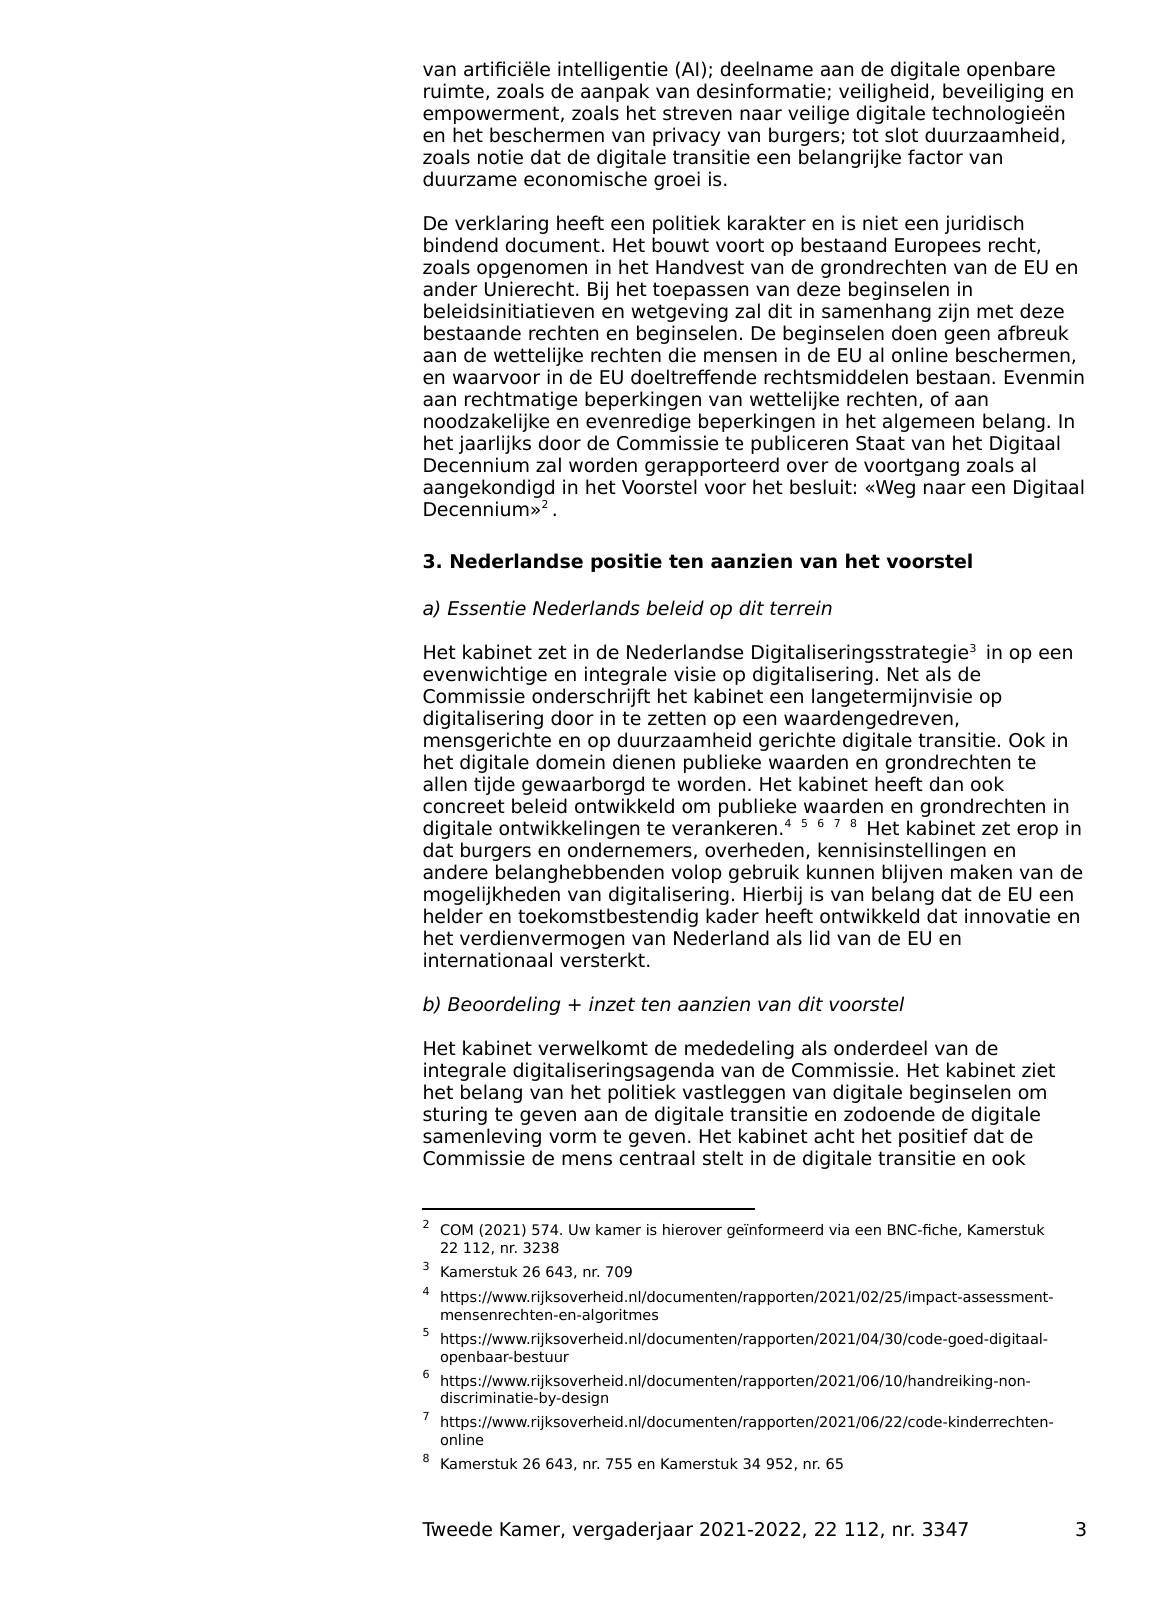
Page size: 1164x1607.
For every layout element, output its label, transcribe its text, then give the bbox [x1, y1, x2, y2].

text https://www.rijksoverheid.nl/documenten/rapporten/2021/06/22/code-kinderrechten-online [422, 1410, 1087, 1449]
subtitle a) Essentie Nederlands beleid op dit terrein [422, 598, 1087, 620]
text Het kabinet verwelkomt de mededeling als onderdeel van de integrale digitaliseringsagenda van de Commissie. Het kabinet ziet het belang van het politiek vastleggen van digitale beginselen om sturing te geven aan de digitale transitie en zodoende de digitale samenleving vorm te geven. Het kabinet acht het positief dat de Commissie de mens centraal stelt in de digitale transitie en ook [422, 1038, 1087, 1170]
text van artificiële intelligentie (AI); deelname aan de digitale openbare ruimte, zoals de aanpak van desinformatie; veiligheid, beveiliging en empowerment, zoals het streven naar veilige digitale technologieën en het beschermen van privacy van burgers; tot slot duurzaamheid, zoals notie dat de digitale transitie een belangrijke factor van duurzame economische groei is. [422, 59, 1087, 191]
subtitle b) Beoordeling + inzet ten aanzien van dit voorstel [422, 994, 1087, 1016]
text COM (2021) 574. Uw kamer is hierover geïnformeerd via een BNC-fiche, Kamerstuk 22 112, nr. 3238 [422, 1218, 1087, 1257]
text Kamerstuk 26 643, nr. 755 en Kamerstuk 34 952, nr. 65 [422, 1452, 1087, 1474]
text https://www.rijksoverheid.nl/documenten/rapporten/2021/02/25/impact-assessment-mensenrechten-en-algoritmes [422, 1285, 1087, 1324]
text https://www.rijksoverheid.nl/documenten/rapporten/2021/04/30/code-goed-digitaal-openbaar-bestuur [422, 1327, 1087, 1366]
text Het kabinet zet in de Nederlandse Digitaliseringsstrategie in op een evenwichtige en integrale visie op digitalisering. Net als de Commissie onderschrijft het kabinet een langetermijnvisie op digitalisering door in te zetten op een waardengedreven, mensgerichte en op duurzaamheid gerichte digitale transitie. Ook in het digitale domein dienen publieke waarden en grondrechten te allen tijde gewaarborgd te worden. Het kabinet heeft dan ook concreet beleid ontwikkeld om publieke waarden en grondrechten in digitale ontwikkelingen te verankeren. Het kabinet zet erop in dat burgers en ondernemers, overheden, kennisinstellingen en andere belanghebbenden volop gebruik kunnen blijven maken van de mogelijkheden van digitalisering. Hierbij is van belang dat de EU een helder en toekomstbestendig kader heeft ontwikkeld dat innovatie en het verdienvermogen van Nederland als lid van de EU en internationaal versterkt. [422, 642, 1087, 972]
text De verklaring heeft een politiek karakter en is niet een juridisch bindend document. Het bouwt voort op bestaand Europees recht, zoals opgenomen in het Handvest van de grondrechten van de EU en ander Unierecht. Bij het toepassen van deze beginselen in beleidsinitiatieven en wetgeving zal dit in samenhang zijn met deze bestaande rechten en beginselen. De beginselen doen geen afbreuk aan de wettelijke rechten die mensen in de EU al online beschermen, en waarvoor in de EU doeltreffende rechtsmiddelen bestaan. Evenmin aan rechtmatige beperkingen van wettelijke rechten, of aan noodzakelijke en evenredige beperkingen in het algemeen belang. In het jaarlijks door de Commissie te publiceren Staat van het Digitaal Decennium zal worden gerapporteerd over de voortgang zoals al aangekondigd in het Voorstel voor het besluit: «Weg naar een Digitaal Decennium». [422, 213, 1087, 521]
text Kamerstuk 26 643, nr. 709 [422, 1260, 1087, 1282]
text https://www.rijksoverheid.nl/documenten/rapporten/2021/06/10/handreiking-non-discriminatie-by-design [422, 1368, 1087, 1407]
subtitle 3. Nederlandse positie ten aanzien van het voorstel [422, 551, 1087, 573]
